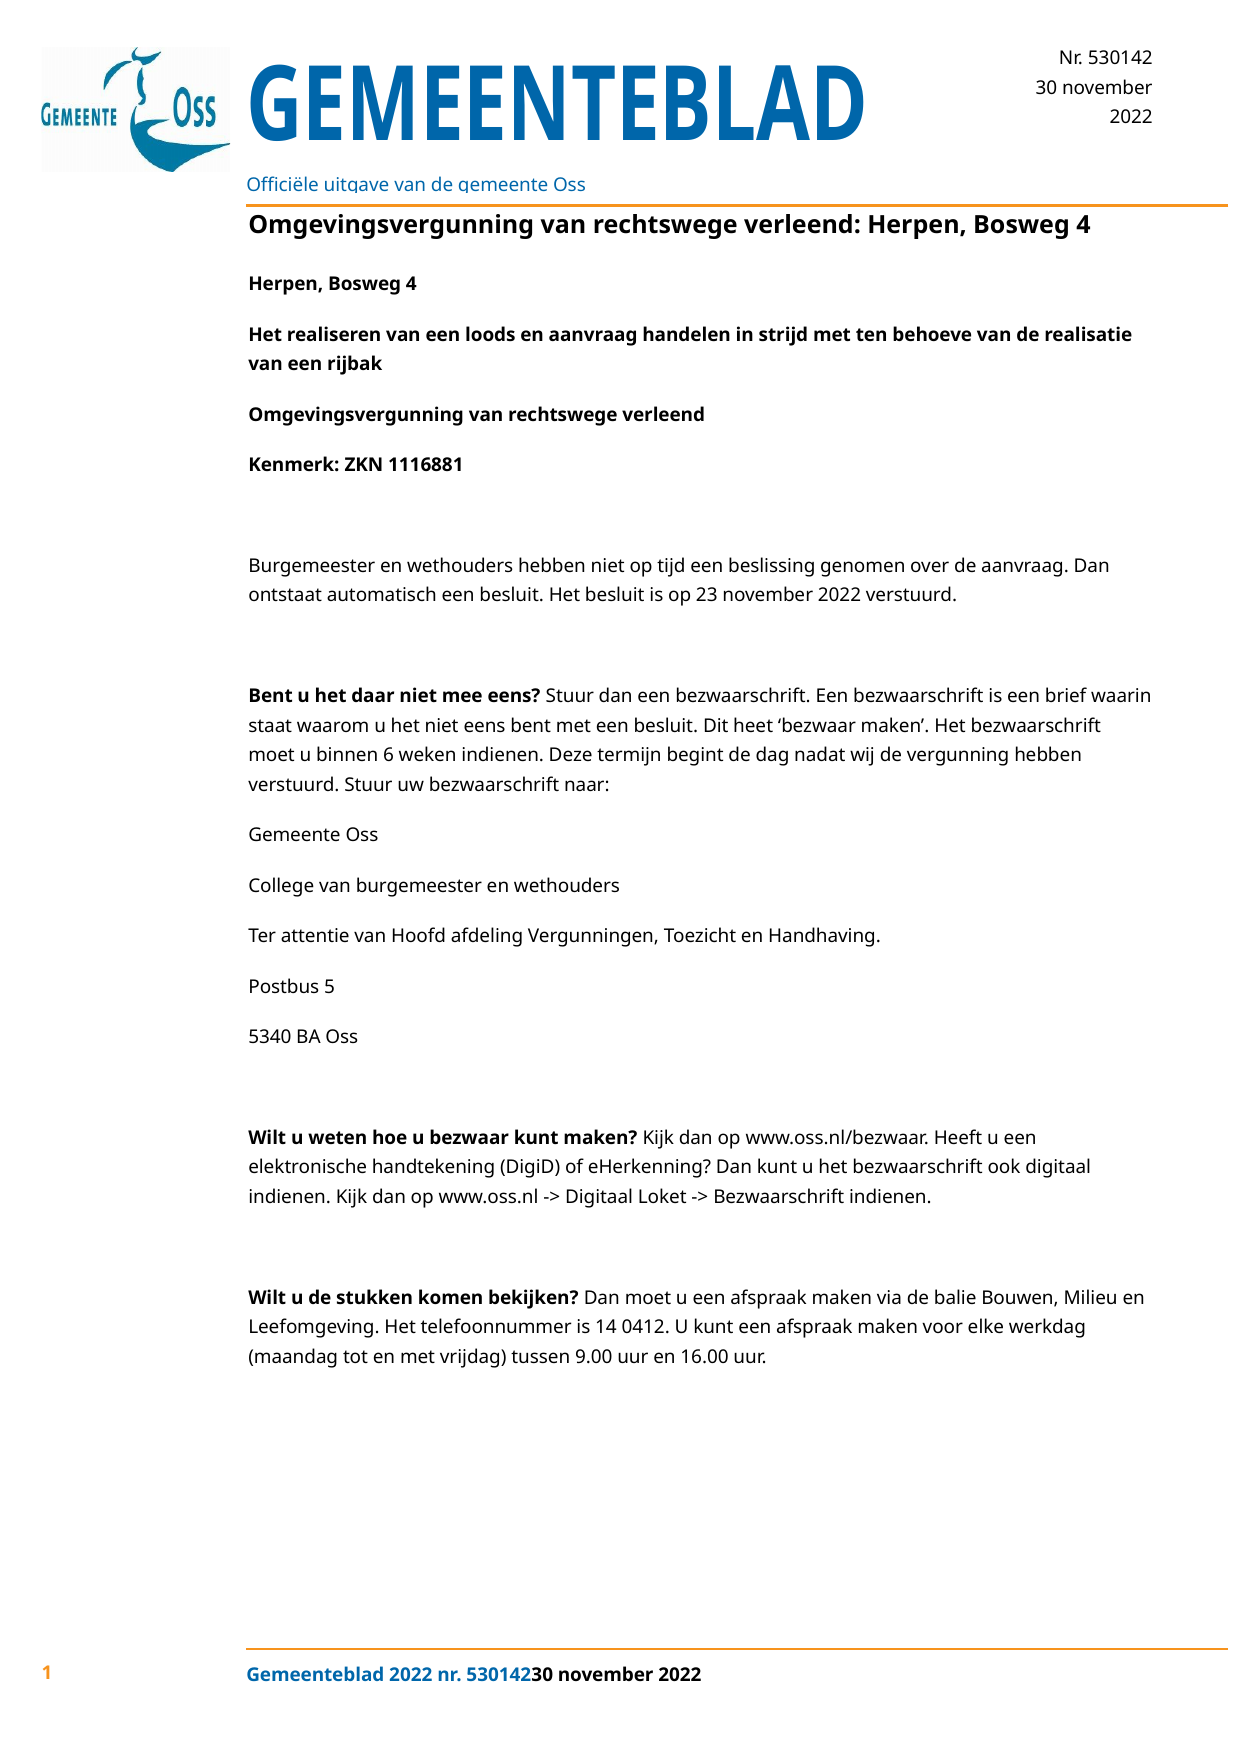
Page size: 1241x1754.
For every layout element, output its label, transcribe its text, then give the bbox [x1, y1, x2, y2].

text Burgemeester en wethouders hebben niet op tijd een beslissing genomen over de aanvraag. Dan ontstaat automatisch een besluit. Het besluit is op 23 november 2022 verstuurd. [248, 552, 1152, 607]
text Wilt u weten hoe u bezwaar kunt maken? Kijk dan op www.oss.nl/bezwaar. Heeft u een elektronische handtekening (DigiD) of eHerkenning? Dan kunt u het bezwaarschrift ook digitaal indienen. Kijk dan op www.oss.nl -> Digitaal Loket -> Bezwaarschrift indienen. [248, 1124, 1152, 1209]
text Wilt u de stukken komen bekijken? Dan moet u een afspraak maken via de balie Bouwen, Milieu en Leefomgeving. Het telefoonnummer is 14 0412. U kunt een afspraak maken voor elke werkdag (maandag tot en met vrijdag) tussen 9.00 uur en 16.00 uur. [248, 1284, 1152, 1369]
text Gemeente Oss [248, 822, 1152, 847]
text Het realiseren van een loods en aanvraag handelen in strijd met ten behoeve van de realisatie van een rijbak [248, 321, 1152, 376]
picture [41, 47, 231, 172]
text Ter attentie van Hoofd afdeling Vergunningen, Toezicht en Handhaving. [248, 922, 1152, 948]
text Kenmerk: ZKN 1116881 [248, 451, 1152, 477]
text Omgevingsvergunning van rechtswege verleend: Herpen, Bosweg 4 [248, 207, 1152, 241]
text Postbus 5 [248, 973, 1152, 998]
text Omgevingsvergunning van rechtswege verleend [248, 401, 1152, 426]
text Bent u het daar niet mee eens? Stuur dan een bezwaarschrift. Een bezwaarschrift is een brief waarin staat waarom u het niet eens bent met een besluit. Dit heet ‘bezwaar maken’. Het bezwaarschrift moet u binnen 6 weken indienen. Deze termijn begint de dag nadat wij de vergunning hebben verstuurd. Stuur uw bezwaarschrift naar: [248, 682, 1152, 797]
text College van burgemeester en wethouders [248, 872, 1152, 898]
text Herpen, Bosweg 4 [248, 270, 1152, 296]
text 5340 BA Oss [248, 1023, 1152, 1049]
